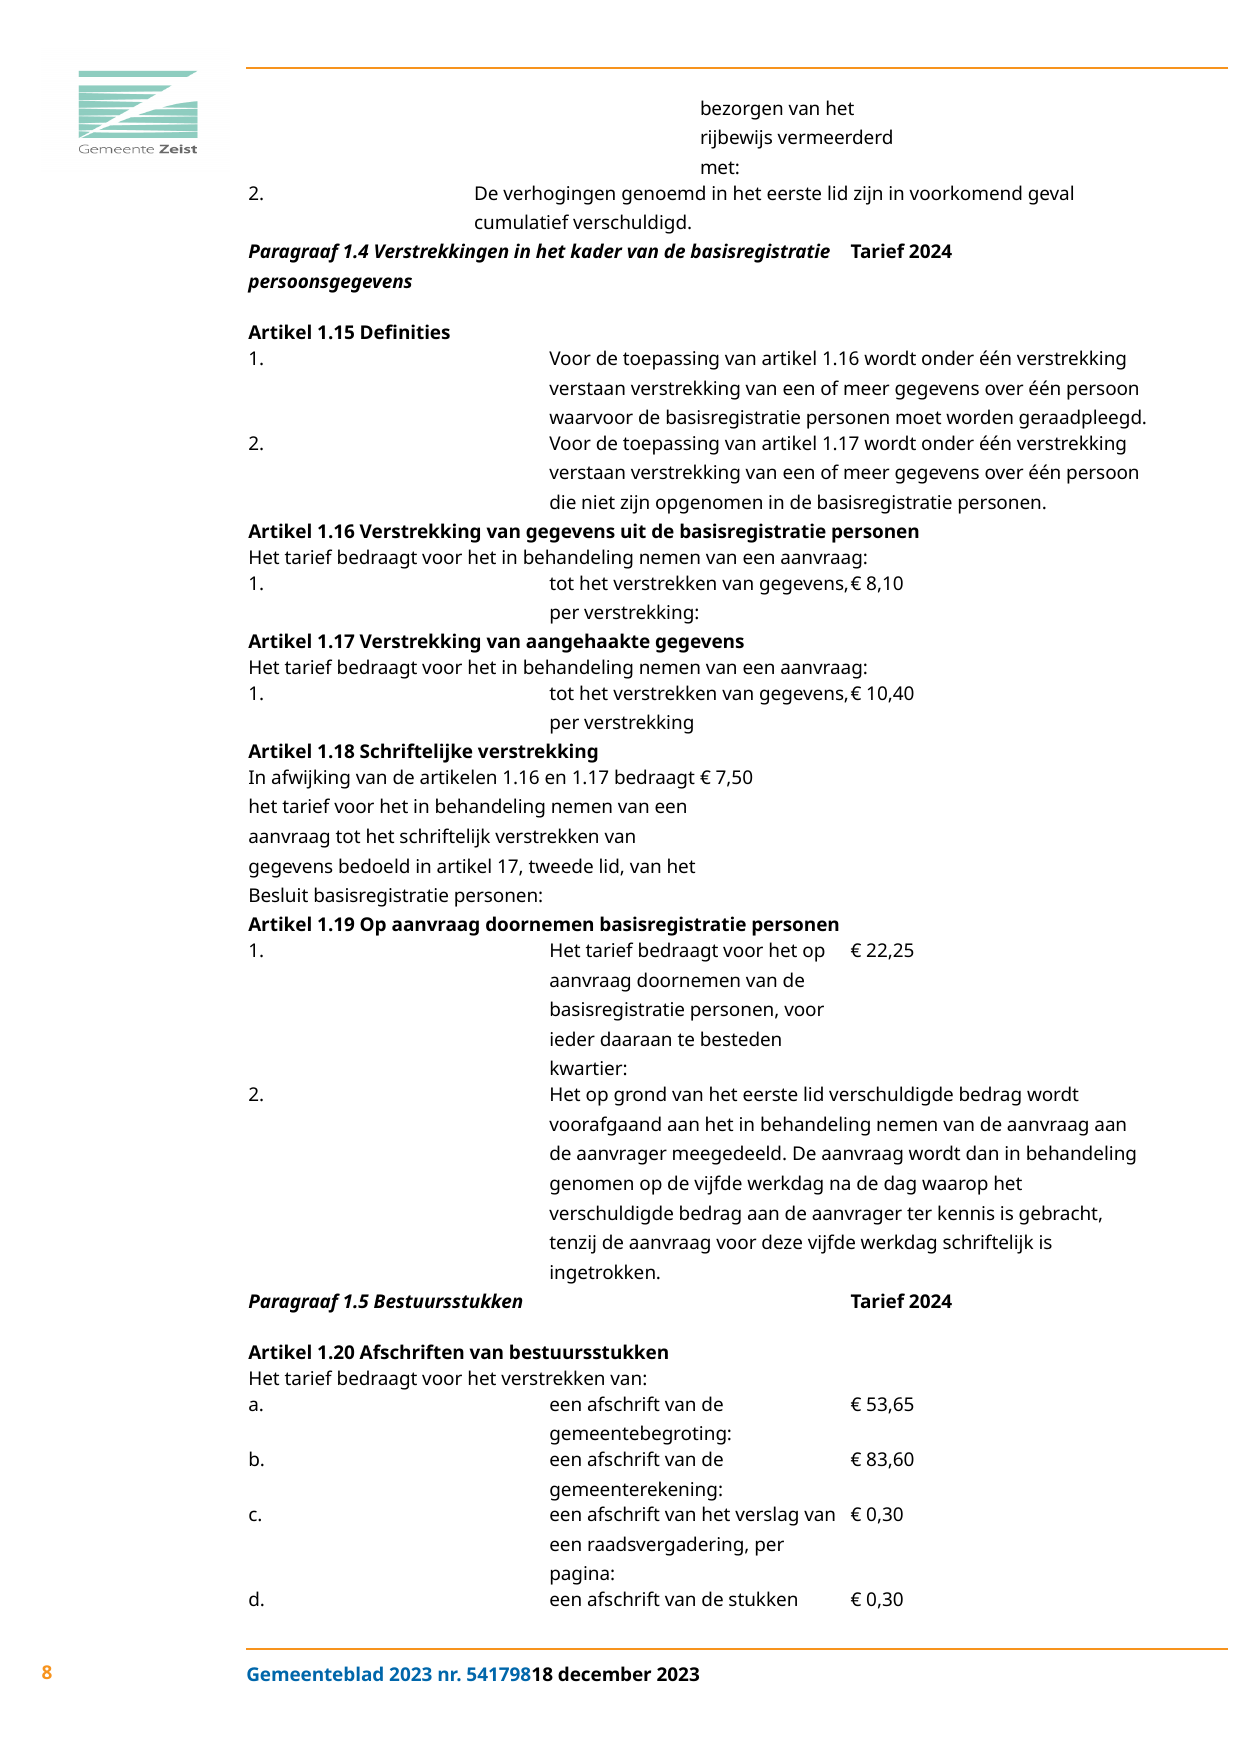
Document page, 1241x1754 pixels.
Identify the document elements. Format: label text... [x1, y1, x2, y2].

table_cell 2. [248, 1081, 549, 1284]
table_cell een afschrift van het verslag van een raadsvergadering, per pagina: [549, 1501, 850, 1586]
table_cell een afschrift van de gemeenterekening: [549, 1446, 850, 1501]
table_cell Het op grond van het eerste lid verschuldigde bedrag wordt voorafgaand aan het in behandeling nemen van de aanvraag aan de aanvrager meegedeeld. De aanvraag wordt dan in behandeling genomen op de vijfde werkdag na de dag waarop het verschuldigde bedrag aan de aanvrager ter kennis is gebracht, tenzij de aanvraag voor deze vijfde werkdag schriftelijk is ingetrokken. [549, 1081, 1152, 1284]
table_cell [926, 95, 1152, 180]
table_header Paragraaf 1.4 Verstrekkingen in het kader van de basisregistratie persoonsgegevens [248, 238, 850, 294]
table_cell Het tarief bedraagt voor het in behandeling nemen van een aanvraag: [248, 654, 1152, 680]
table_header Tarief 2024 [850, 238, 1152, 294]
table_cell 1. [248, 570, 549, 625]
table_cell € 53,65 [850, 1391, 1152, 1446]
table_cell b. [248, 1446, 549, 1501]
table_cell Het tarief bedraagt voor het verstrekken van: [248, 1365, 1152, 1391]
table_cell 2. [248, 430, 549, 515]
table_cell c. [248, 1501, 549, 1586]
table_header Artikel 1.16 Verstrekking van gegevens uit de basisregistratie personen [248, 518, 1152, 544]
table_header Artikel 1.17 Verstrekking van aangehaakte gegevens [248, 628, 1152, 654]
table_cell een afschrift van de gemeentebegroting: [549, 1391, 850, 1446]
table_cell tot het verstrekken van gegevens, per verstrekking: [549, 570, 850, 625]
table_cell Artikel 1.15 Definities [248, 319, 1152, 345]
table_cell 1. [248, 345, 549, 430]
table_header Paragraaf 1.5 Bestuursstukken [248, 1288, 850, 1314]
table_cell Voor de toepassing van artikel 1.17 wordt onder één verstrekking verstaan verstrekking van een of meer gegevens over één persoon die niet zijn opgenomen in de basisregistratie personen. [549, 430, 1152, 515]
table_cell € 0,30 [850, 1501, 1152, 1586]
table_cell Het tarief bedraagt voor het in behandeling nemen van een aanvraag: [248, 544, 1152, 570]
table_cell tot het verstrekken van gegevens, per verstrekking [549, 680, 850, 735]
table_cell bezorgen van het rijbewijs vermeerderd met: [700, 95, 926, 180]
table_cell 1. [248, 680, 549, 735]
table_cell a. [248, 1391, 549, 1446]
picture [41, 47, 231, 172]
table_cell € 83,60 [850, 1446, 1152, 1501]
table_cell € 22,25 [850, 937, 1152, 1081]
table_cell 1. [248, 937, 549, 1081]
table_cell [248, 294, 850, 319]
table_cell 2. [248, 180, 474, 235]
table_cell De verhogingen genoemd in het eerste lid zijn in voorkomend geval cumulatief verschuldigd. [474, 180, 1152, 235]
table_cell d. [248, 1586, 549, 1612]
table_cell € 10,40 [850, 680, 1152, 735]
table_cell Artikel 1.20 Afschriften van bestuursstukken [248, 1339, 1152, 1365]
table_cell Het tarief bedraagt voor het op aanvraag doornemen van de basisregistratie personen, voor ieder daaraan te besteden kwartier: [549, 937, 850, 1081]
table_header Tarief 2024 [850, 1288, 1152, 1314]
table_cell [248, 1314, 1152, 1339]
table_cell € 8,10 [850, 570, 1152, 625]
table_header Artikel 1.19 Op aanvraag doornemen basisregistratie personen [248, 912, 1152, 937]
table_cell [248, 95, 474, 180]
table_cell In afwijking van de artikelen 1.16 en 1.17 bedraagt het tarief voor het in behandeling nemen van een aanvraag tot het schriftelijk verstrekken van gegevens bedoeld in artikel 17, tweede lid, van het Besluit basisregistratie personen: [248, 764, 700, 908]
table_cell [474, 95, 700, 180]
table_cell een afschrift van de stukken [549, 1586, 850, 1612]
table_cell [850, 294, 1152, 319]
table_header Artikel 1.18 Schriftelijke verstrekking [248, 739, 1152, 764]
table_cell Voor de toepassing van artikel 1.16 wordt onder één verstrekking verstaan verstrekking van een of meer gegevens over één persoon waarvoor de basisregistratie personen moet worden geraadpleegd. [549, 345, 1152, 430]
table_cell € 0,30 [850, 1586, 1152, 1612]
table_cell € 7,50 [700, 764, 1152, 908]
